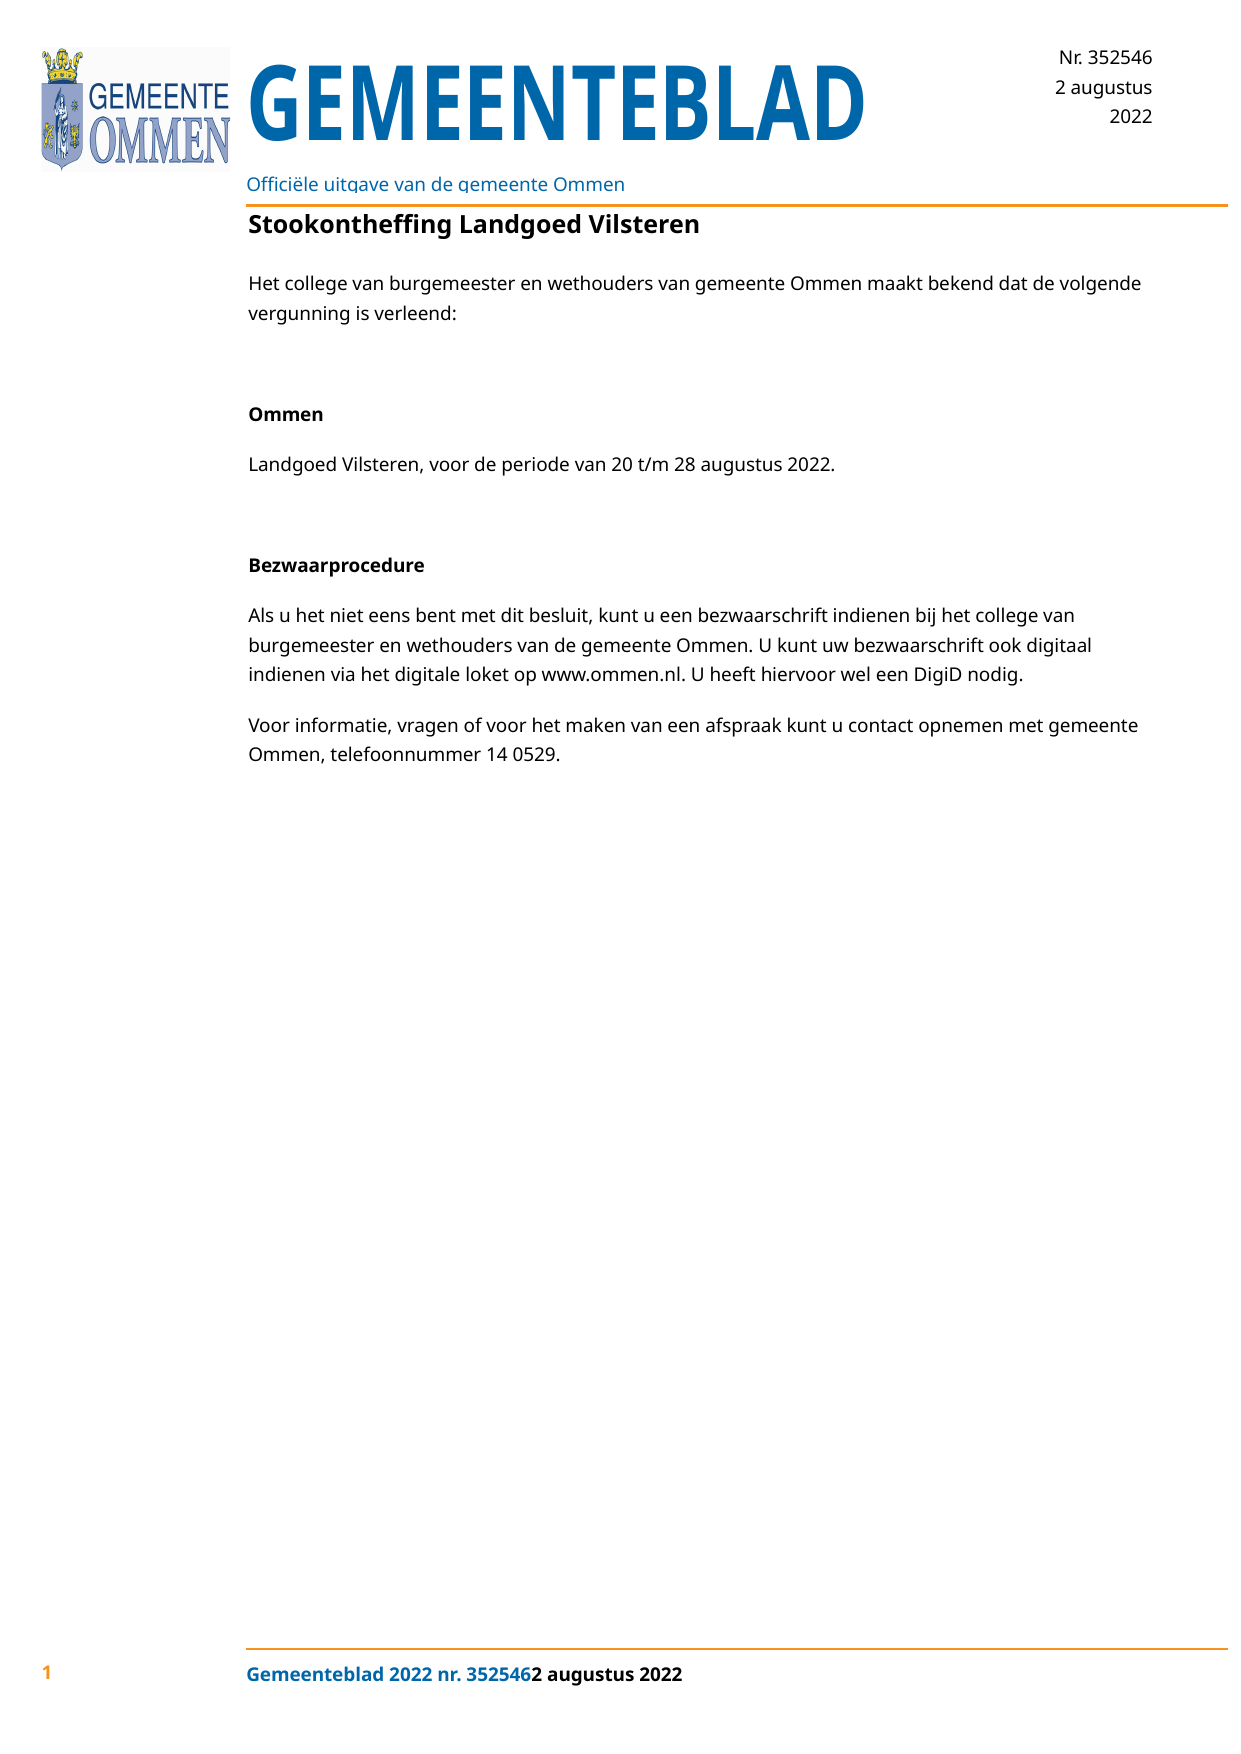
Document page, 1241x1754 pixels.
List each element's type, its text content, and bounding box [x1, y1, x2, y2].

picture [41, 47, 231, 172]
text Voor informatie, vragen of voor het maken van een afspraak kunt u contact opnemen met gemeente Ommen, telefoonnummer 14 0529. [248, 712, 1152, 767]
text Het college van burgemeester en wethouders van gemeente Ommen maakt bekend dat de volgende vergunning is verleend: [248, 270, 1152, 326]
text Als u het niet eens bent met dit besluit, kunt u een bezwaarschrift indienen bij het college van burgemeester en wethouders van de gemeente Ommen. U kunt uw bezwaarschrift ook digitaal indienen via het digitale loket op www.ommen.nl. U heeft hiervoor wel een DigiD nodig. [248, 602, 1152, 687]
text Ommen [248, 401, 1152, 426]
text Landgoed Vilsteren, voor de periode van 20 t/m 28 augustus 2022. [248, 451, 1152, 477]
text Bezwaarprocedure [248, 552, 1152, 578]
text Stookontheffing Landgoed Vilsteren [248, 207, 1152, 241]
